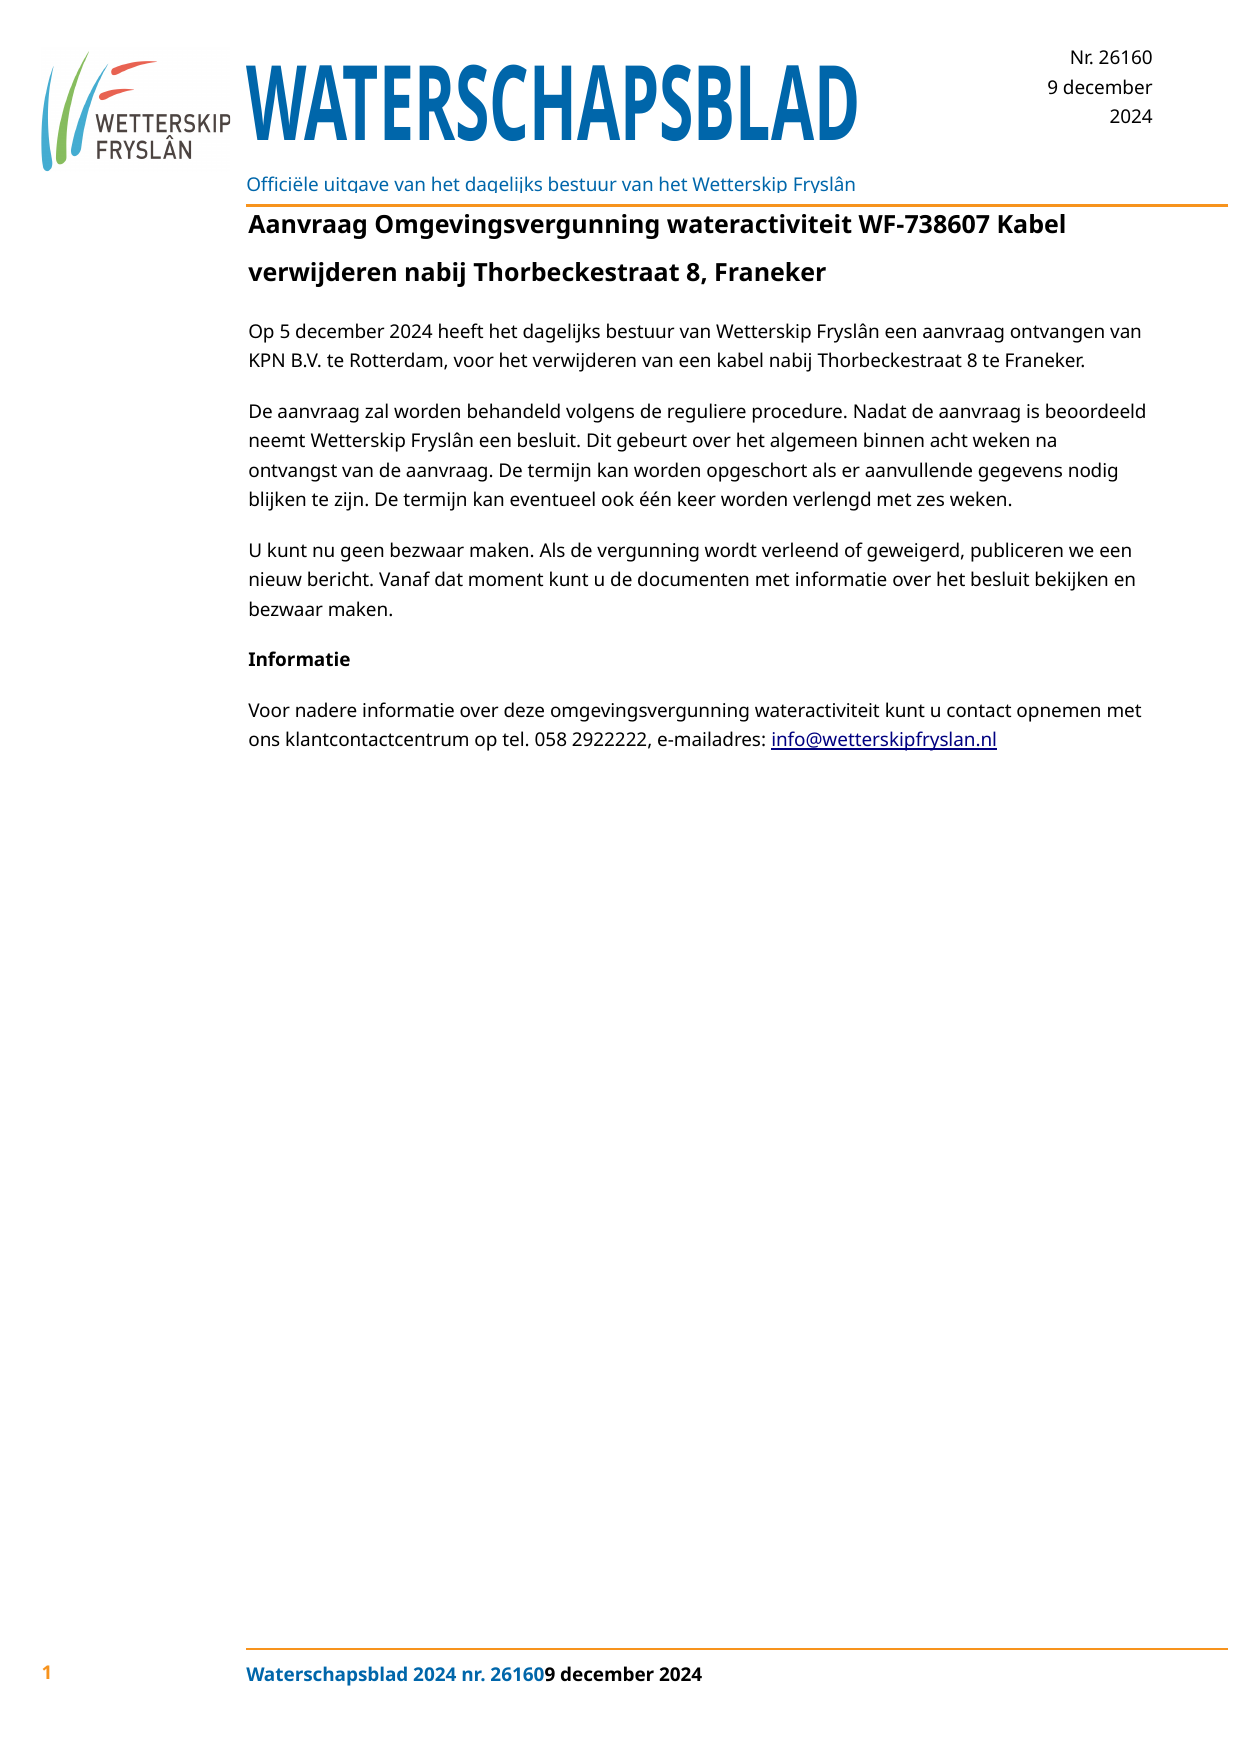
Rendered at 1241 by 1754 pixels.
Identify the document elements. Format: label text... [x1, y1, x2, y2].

text U kunt nu geen bezwaar maken. Als de vergunning wordt verleend of geweigerd, publiceren we een nieuw bericht. Vanaf dat moment kunt u de documenten met informatie over het besluit bekijken en bezwaar maken. [248, 537, 1152, 622]
text Informatie [248, 647, 1152, 672]
text Aanvraag Omgevingsvergunning wateractiviteit WF-738607 Kabel verwijderen nabij Thorbeckestraat 8, Franeker [248, 207, 1152, 288]
picture [41, 47, 231, 172]
text Voor nadere informatie over deze omgevingsvergunning wateractiviteit kunt u contact opnemen met ons klantcontactcentrum op tel. 058 2922222, e-mailadres: info@wetterskipfryslan.nl [248, 697, 1152, 752]
text De aanvraag zal worden behandeld volgens de reguliere procedure. Nadat de aanvraag is beoordeeld neemt Wetterskip Fryslân een besluit. Dit gebeurt over het algemeen binnen acht weken na ontvangst van de aanvraag. De termijn kan worden opgeschort als er aanvullende gegevens nodig blijken te zijn. De termijn kan eventueel ook één keer worden verlengd met zes weken. [248, 398, 1152, 512]
text Op 5 december 2024 heeft het dagelijks bestuur van Wetterskip Fryslân een aanvraag ontvangen van KPN B.V. te Rotterdam, voor het verwijderen van een kabel nabij Thorbeckestraat 8 te Franeker. [248, 318, 1152, 373]
